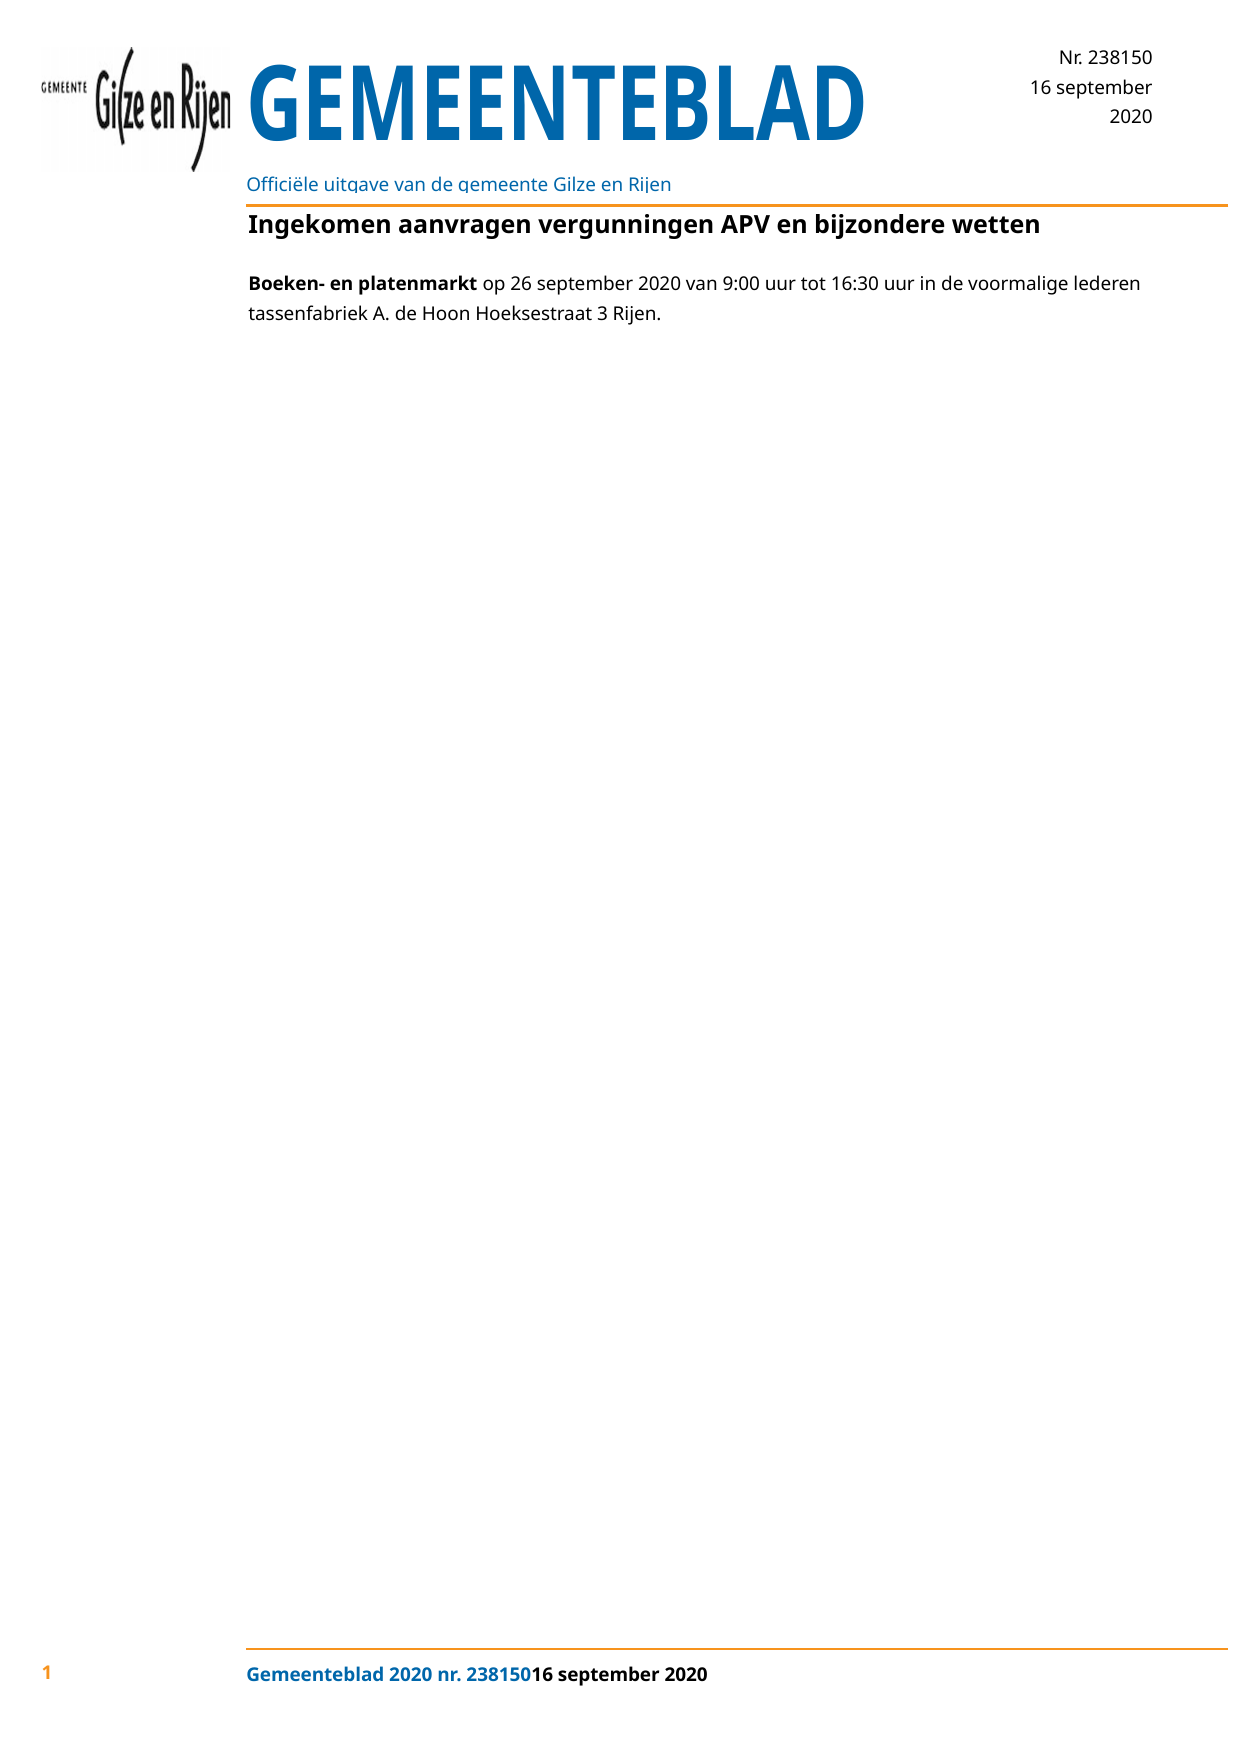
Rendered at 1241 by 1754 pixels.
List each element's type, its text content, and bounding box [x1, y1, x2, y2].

text Ingekomen aanvragen vergunningen APV en bijzondere wetten [248, 207, 1152, 241]
picture [41, 47, 231, 172]
text Boeken- en platenmarkt op 26 september 2020 van 9:00 uur tot 16:30 uur in de voormalige lederen tassenfabriek A. de Hoon Hoeksestraat 3 Rijen. [248, 270, 1152, 326]
